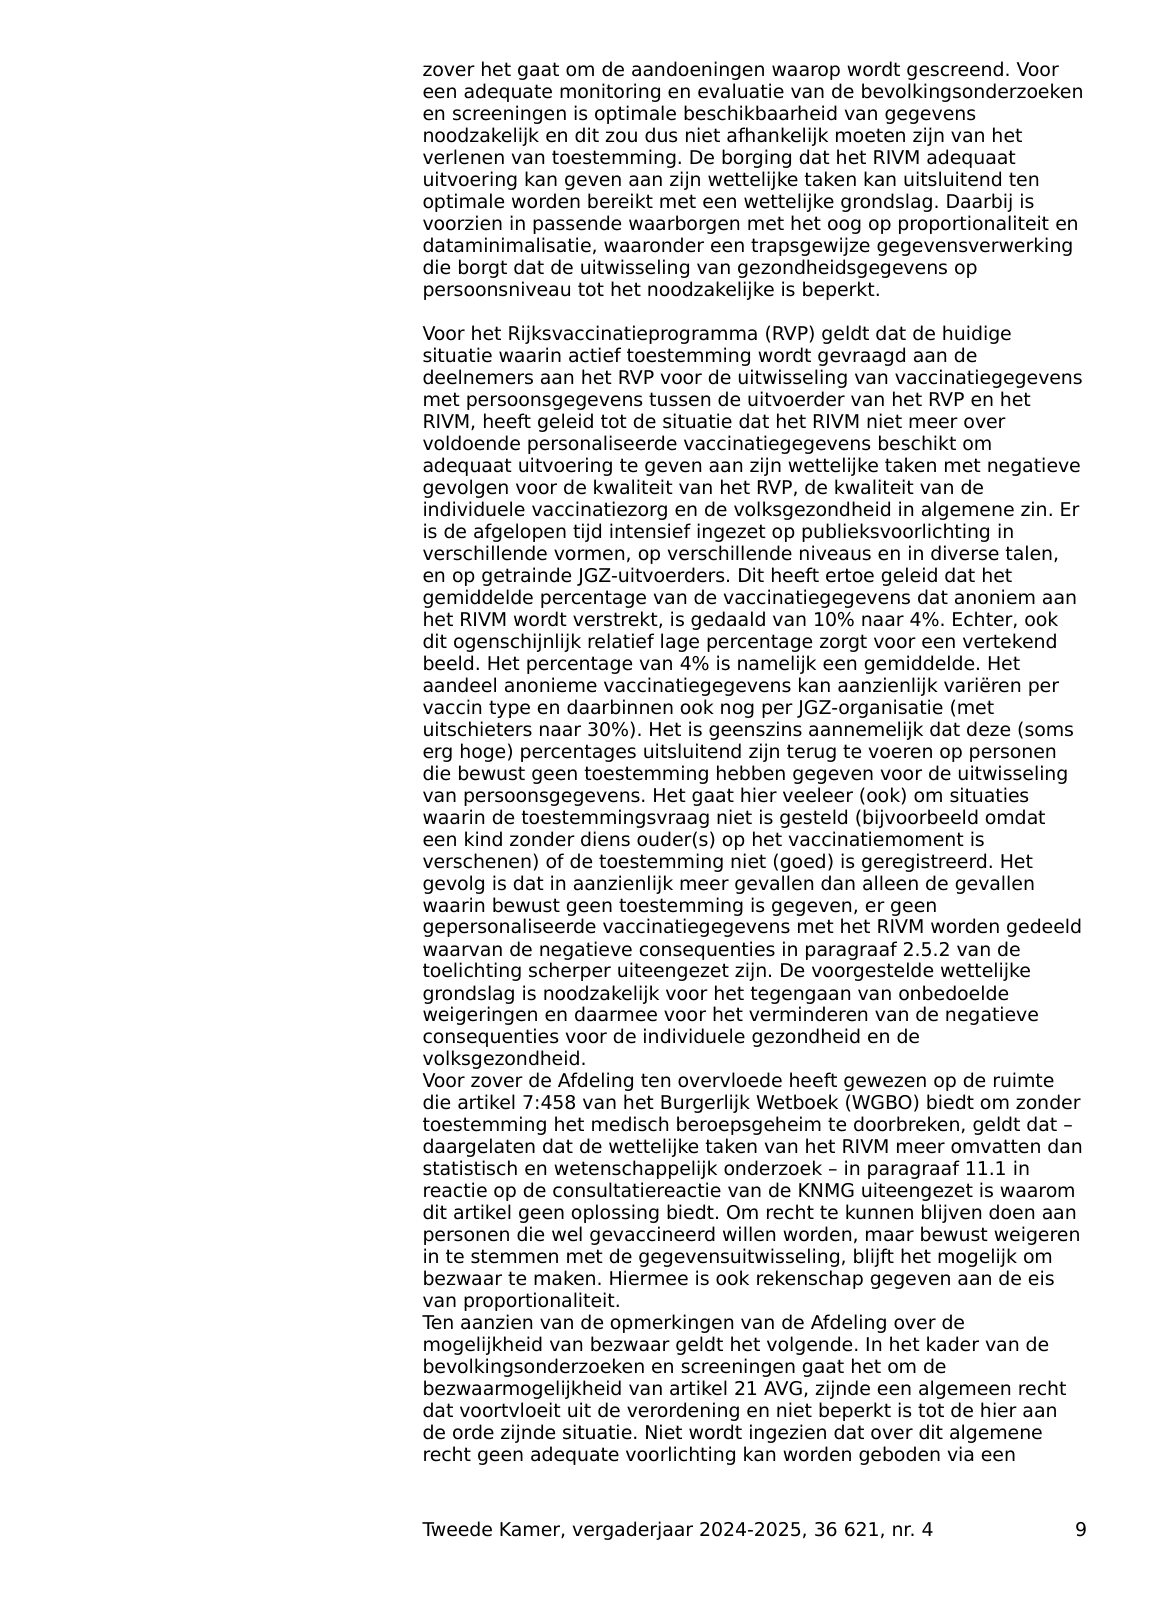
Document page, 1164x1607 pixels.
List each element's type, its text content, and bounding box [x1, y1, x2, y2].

text Ten aanzien van de opmerkingen van de Afdeling over de mogelijkheid van bezwaar geldt het volgende. In het kader van de bevolkingsonderzoeken en screeningen gaat het om de bezwaarmogelijkheid van artikel 21 AVG, zijnde een algemeen recht dat voortvloeit uit de verordening en niet beperkt is tot de hier aan de orde zijnde situatie. Niet wordt ingezien dat over dit algemene recht geen adequate voorlichting kan worden geboden via een [422, 1312, 1087, 1466]
text zover het gaat om de aandoeningen waarop wordt gescreend. Voor een adequate monitoring en evaluatie van de bevolkingsonderzoeken en screeningen is optimale beschikbaarheid van gegevens noodzakelijk en dit zou dus niet afhankelijk moeten zijn van het verlenen van toestemming. De borging dat het RIVM adequaat uitvoering kan geven aan zijn wettelijke taken kan uitsluitend ten optimale worden bereikt met een wettelijke grondslag. Daarbij is voorzien in passende waarborgen met het oog op proportionaliteit en dataminimalisatie, waaronder een trapsgewijze gegevensverwerking die borgt dat de uitwisseling van gezondheidsgegevens op persoonsniveau tot het noodzakelijke is beperkt. [422, 59, 1087, 301]
text Voor zover de Afdeling ten overvloede heeft gewezen op de ruimte die artikel 7:458 van het Burgerlijk Wetboek (WGBO) biedt om zonder toestemming het medisch beroepsgeheim te doorbreken, geldt dat – daargelaten dat de wettelijke taken van het RIVM meer omvatten dan statistisch en wetenschappelijk onderzoek – in paragraaf 11.1 in reactie op de consultatiereactie van de KNMG uiteengezet is waarom dit artikel geen oplossing biedt. Om recht te kunnen blijven doen aan personen die wel gevaccineerd willen worden, maar bewust weigeren in te stemmen met de gegevensuitwisseling, blijft het mogelijk om bezwaar te maken. Hiermee is ook rekenschap gegeven aan de eis van proportionaliteit. [422, 1070, 1087, 1312]
text Voor het Rijksvaccinatieprogramma (RVP) geldt dat de huidige situatie waarin actief toestemming wordt gevraagd aan de deelnemers aan het RVP voor de uitwisseling van vaccinatiegegevens met persoonsgegevens tussen de uitvoerder van het RVP en het RIVM, heeft geleid tot de situatie dat het RIVM niet meer over voldoende personaliseerde vaccinatiegegevens beschikt om adequaat uitvoering te geven aan zijn wettelijke taken met negatieve gevolgen voor de kwaliteit van het RVP, de kwaliteit van de individuele vaccinatiezorg en de volksgezondheid in algemene zin. Er is de afgelopen tijd intensief ingezet op publieksvoorlichting in verschillende vormen, op verschillende niveaus en in diverse talen, en op getrainde JGZ-uitvoerders. Dit heeft ertoe geleid dat het gemiddelde percentage van de vaccinatiegegevens dat anoniem aan het RIVM wordt verstrekt, is gedaald van 10% naar 4%. Echter, ook dit ogenschijnlijk relatief lage percentage zorgt voor een vertekend beeld. Het percentage van 4% is namelijk een gemiddelde. Het aandeel anonieme vaccinatiegegevens kan aanzienlijk variëren per vaccin type en daarbinnen ook nog per JGZ-organisatie (met uitschieters naar 30%). Het is geenszins aannemelijk dat deze (soms erg hoge) percentages uitsluitend zijn terug te voeren op personen die bewust geen toestemming hebben gegeven voor de uitwisseling van persoonsgegevens. Het gaat hier veeleer (ook) om situaties waarin de toestemmingsvraag niet is gesteld (bijvoorbeeld omdat een kind zonder diens ouder(s) op het vaccinatiemoment is verschenen) of de toestemming niet (goed) is geregistreerd. Het gevolg is dat in aanzienlijk meer gevallen dan alleen de gevallen waarin bewust geen toestemming is gegeven, er geen gepersonaliseerde vaccinatiegegevens met het RIVM worden gedeeld waarvan de negatieve consequenties in paragraaf 2.5.2 van de toelichting scherper uiteengezet zijn. De voorgestelde wettelijke grondslag is noodzakelijk voor het tegengaan van onbedoelde weigeringen en daarmee voor het verminderen van de negatieve consequenties voor de individuele gezondheid en de volksgezondheid. [422, 323, 1087, 1070]
